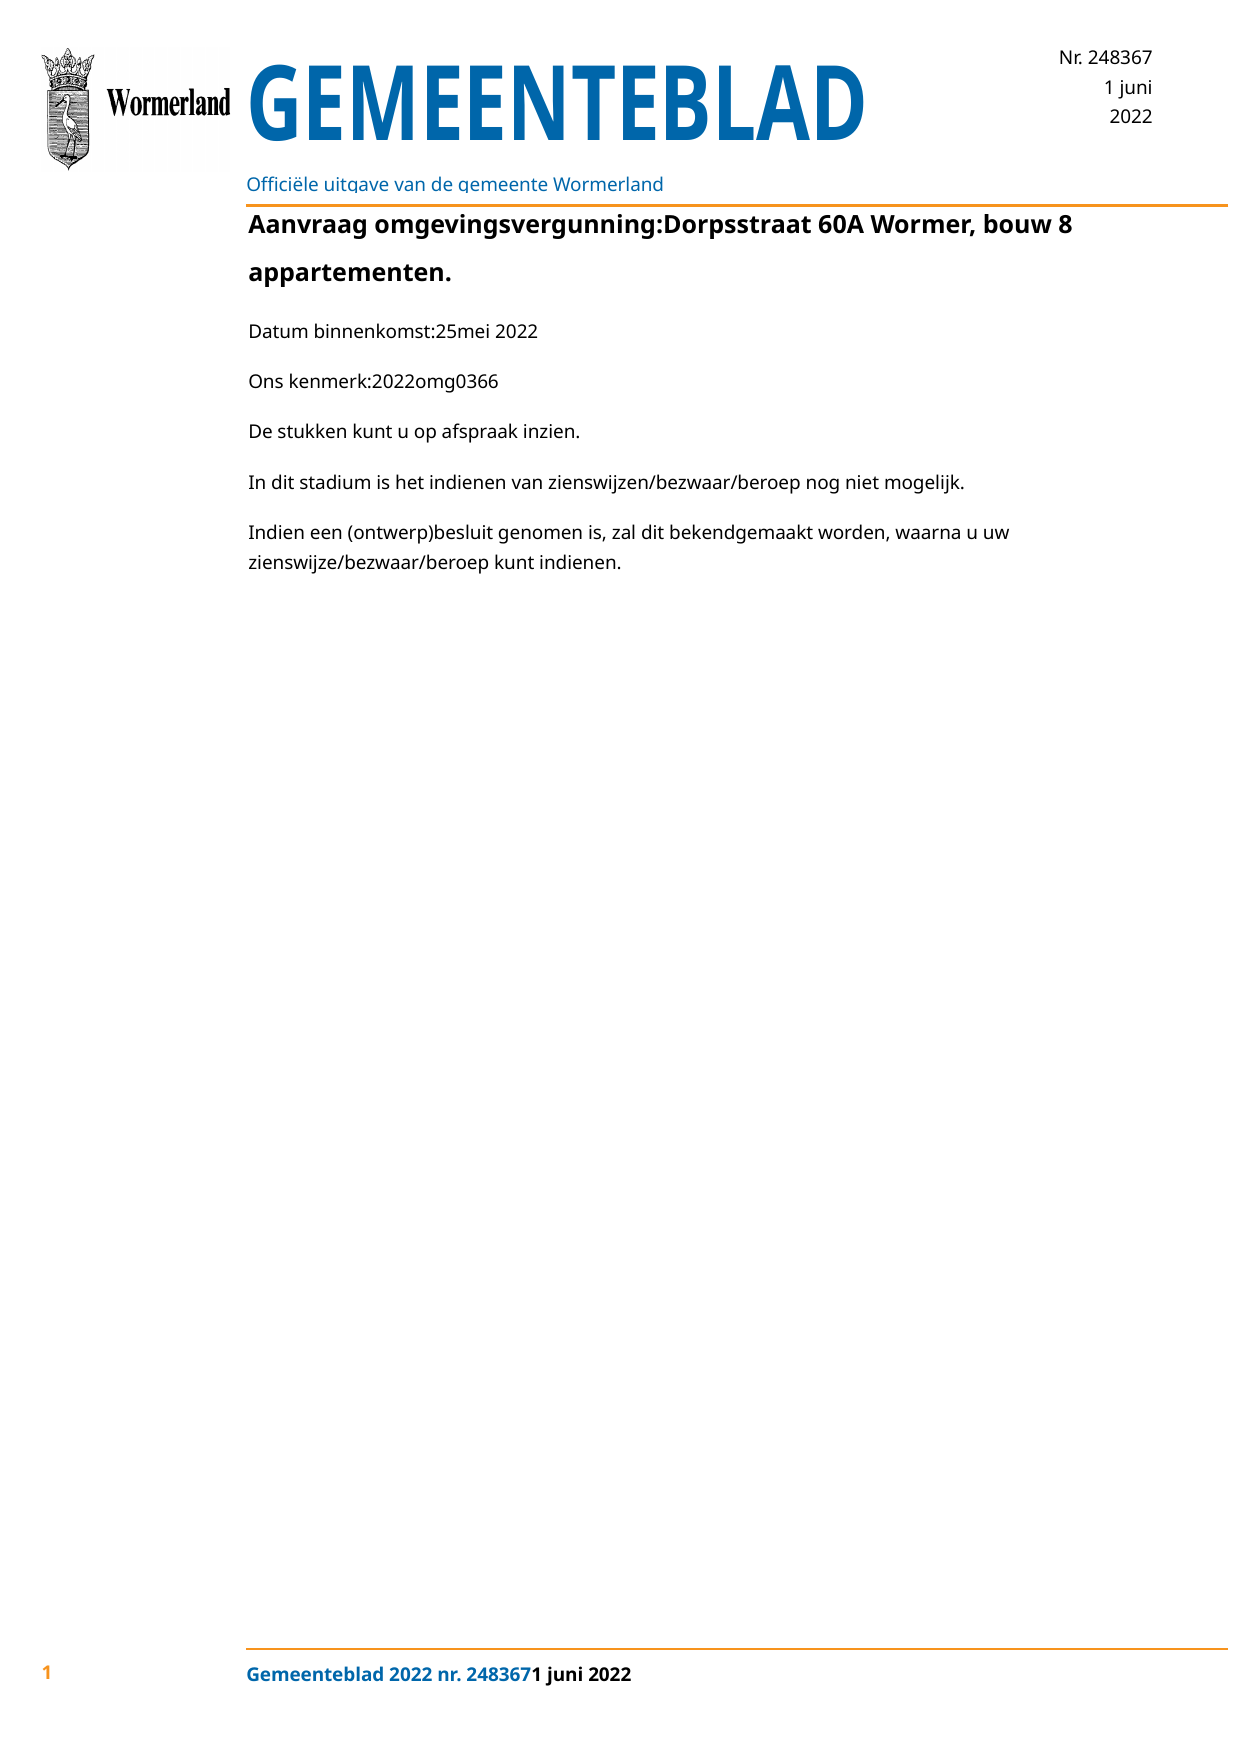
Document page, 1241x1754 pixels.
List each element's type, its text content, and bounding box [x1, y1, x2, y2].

text Indien een (ontwerp)besluit genomen is, zal dit bekendgemaakt worden, waarna u uw zienswijze/bezwaar/beroep kunt indienen. [248, 519, 1152, 575]
picture [41, 47, 231, 172]
text Aanvraag omgevingsvergunning:Dorpsstraat 60A Wormer, bouw 8 appartementen. [248, 207, 1152, 288]
text In dit stadium is het indienen van zienswijzen/bezwaar/beroep nog niet mogelijk. [248, 469, 1152, 495]
text Ons kenmerk:2022omg0366 [248, 368, 1152, 394]
text Datum binnenkomst:25mei 2022 [248, 318, 1152, 344]
text De stukken kunt u op afspraak inzien. [248, 419, 1152, 444]
